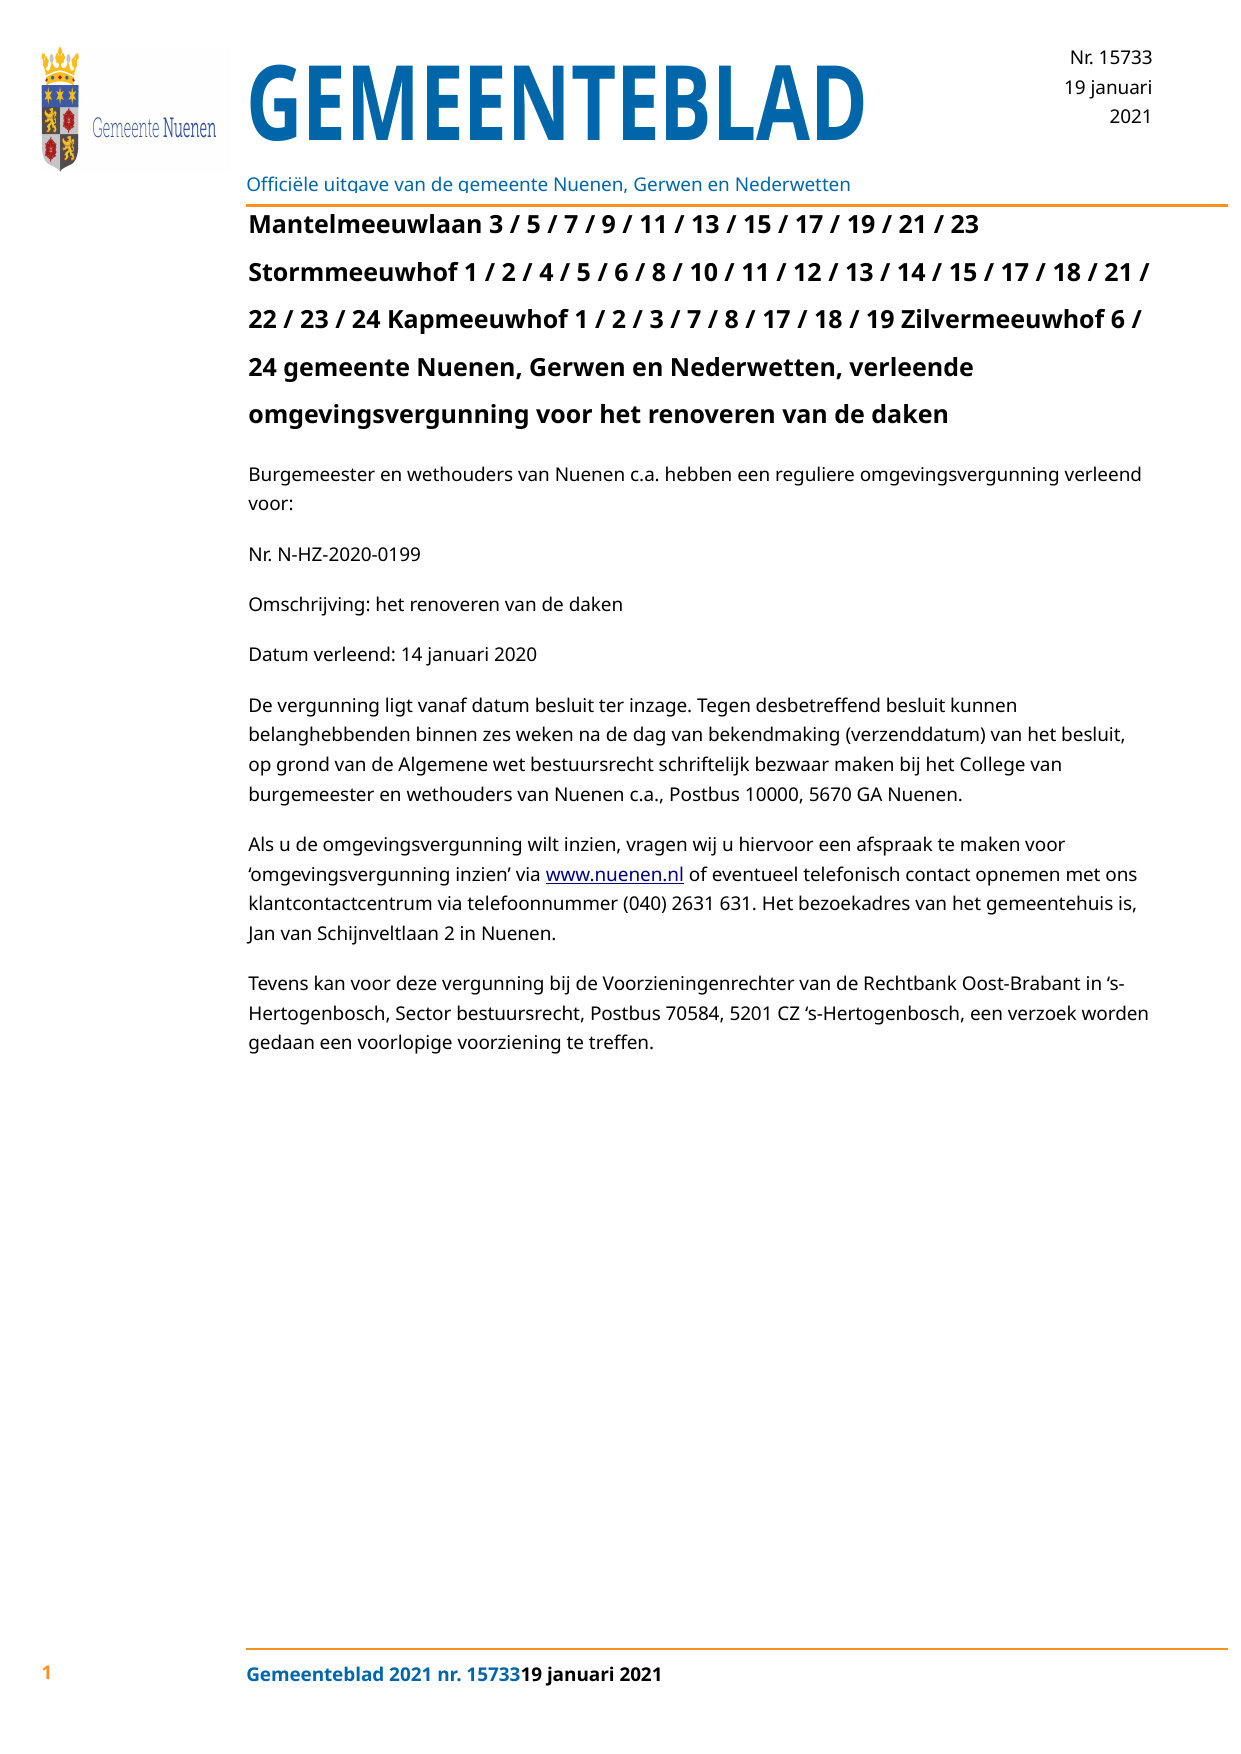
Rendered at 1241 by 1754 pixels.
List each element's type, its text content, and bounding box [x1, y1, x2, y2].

text Omschrijving: het renoveren van de daken [248, 591, 1152, 617]
text Mantelmeeuwlaan 3 / 5 / 7 / 9 / 11 / 13 / 15 / 17 / 19 / 21 / 23 Stormmeeuwhof 1 / 2 / 4 / 5 / 6 / 8 / 10 / 11 / 12 / 13 / 14 / 15 / 17 / 18 / 21 / 22 / 23 / 24 Kapmeeuwhof 1 / 2 / 3 / 7 / 8 / 17 / 18 / 19 Zilvermeeuwhof 6 / 24 gemeente Nuenen, Gerwen en Nederwetten, verleende omgevingsvergunning voor het renoveren van de daken [248, 207, 1152, 431]
text De vergunning ligt vanaf datum besluit ter inzage. Tegen desbetreffend besluit kunnen belanghebbenden binnen zes weken na de dag van bekendmaking (verzenddatum) van het besluit, op grond van de Algemene wet bestuursrecht schriftelijk bezwaar maken bij het College van burgemeester en wethouders van Nuenen c.a., Postbus 10000, 5670 GA Nuenen. [248, 692, 1152, 806]
picture [41, 47, 231, 172]
text Datum verleend: 14 januari 2020 [248, 642, 1152, 667]
text Tevens kan voor deze vergunning bij de Voorzieningenrechter van de Rechtbank Oost-Brabant in ‘s-Hertogenbosch, Sector bestuursrecht, Postbus 70584, 5201 CZ ‘s-Hertogenbosch, een verzoek worden gedaan een voorlopige voorziening te treffen. [248, 970, 1152, 1055]
text Burgemeester en wethouders van Nuenen c.a. hebben een reguliere omgevingsvergunning verleend voor: [248, 461, 1152, 516]
text Als u de omgevingsvergunning wilt inzien, vragen wij u hiervoor een afspraak te maken voor ‘omgevingsvergunning inzien’ via www.nuenen.nl of eventueel telefonisch contact opnemen met ons klantcontactcentrum via telefoonnummer (040) 2631 631. Het bezoekadres van het gemeentehuis is, Jan van Schijnveltlaan 2 in Nuenen. [248, 831, 1152, 946]
text Nr. N-HZ-2020-0199 [248, 541, 1152, 566]
